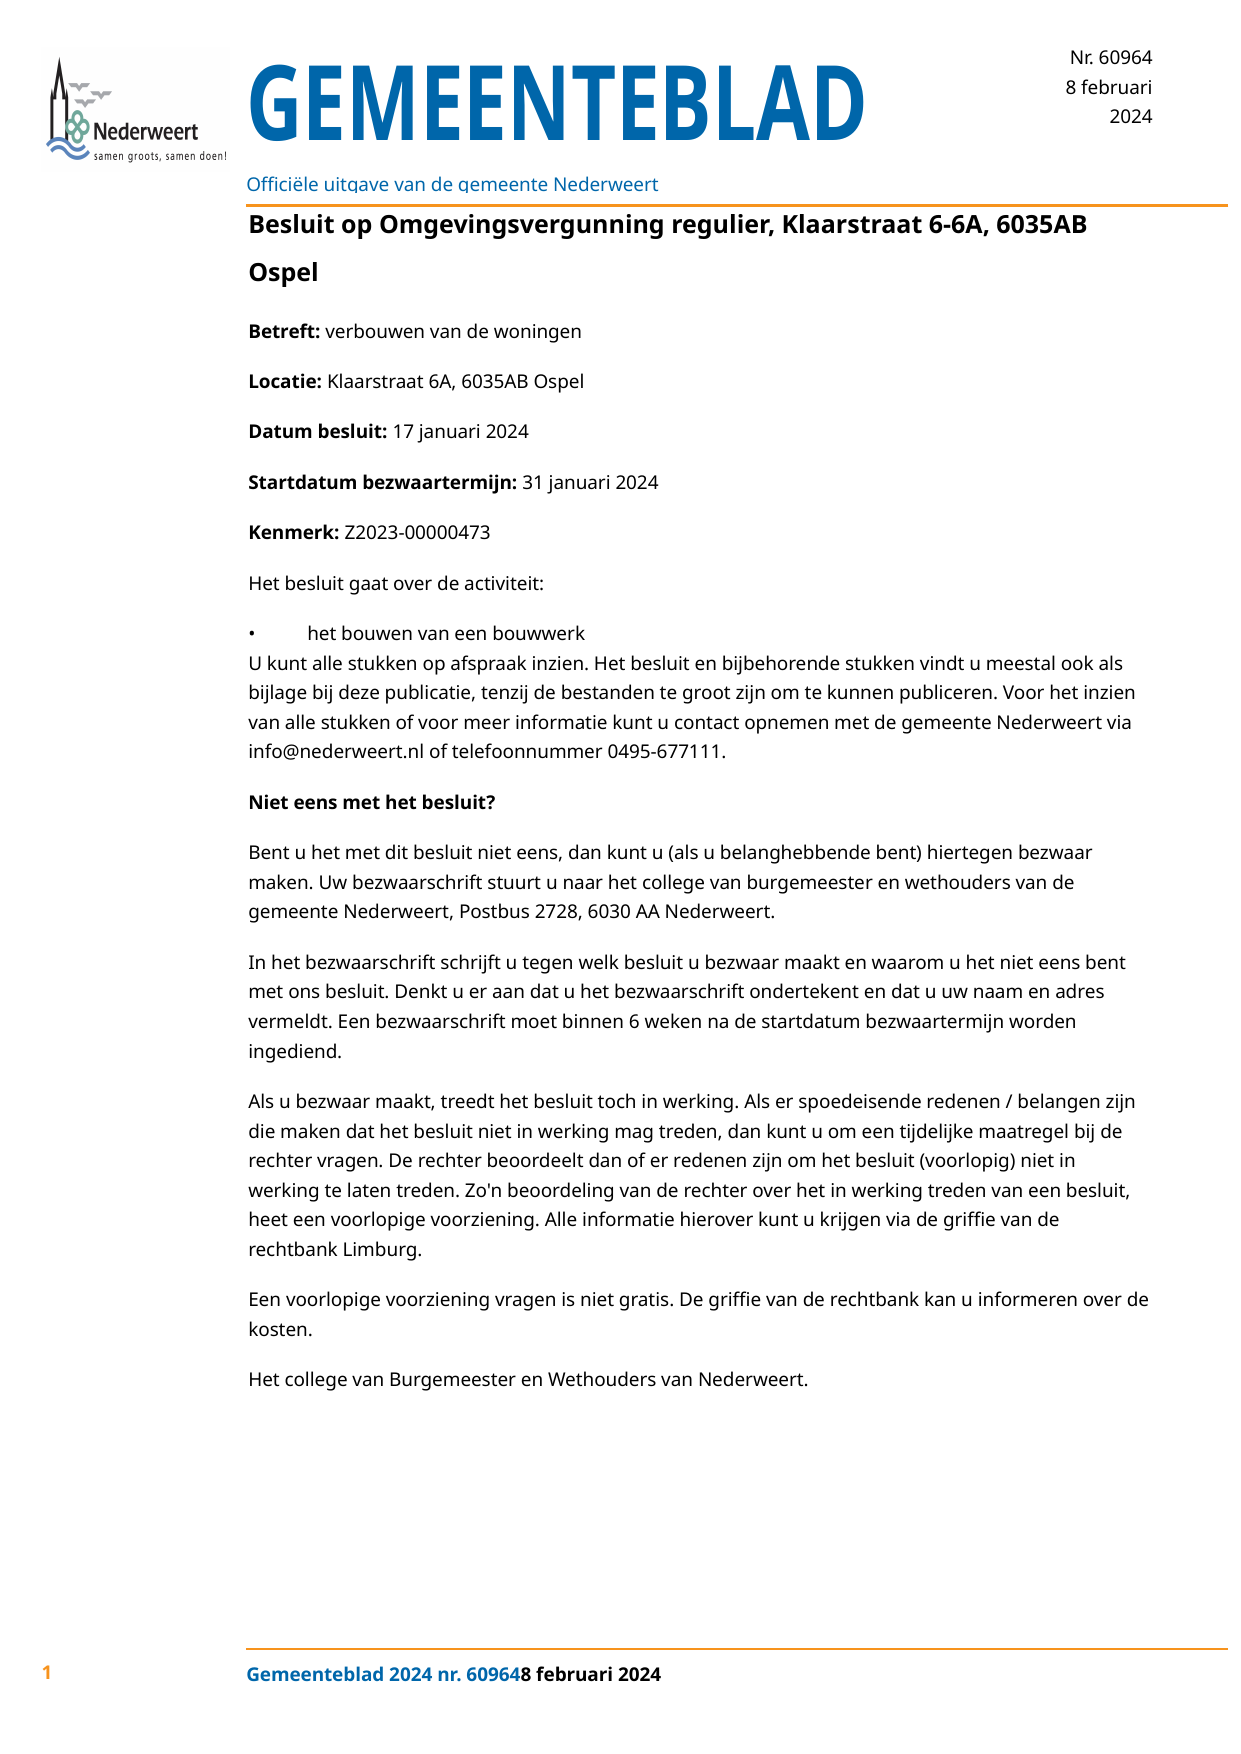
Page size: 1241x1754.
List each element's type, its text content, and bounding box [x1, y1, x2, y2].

text Besluit op Omgevingsvergunning regulier, Klaarstraat 6-6A, 6035AB Ospel [248, 207, 1152, 288]
text Niet eens met het besluit? [248, 789, 1152, 815]
text Locatie: Klaarstraat 6A, 6035AB Ospel [248, 368, 1152, 394]
text Het college van Burgemeester en Wethouders van Nederweert. [248, 1367, 1152, 1392]
text Het besluit gaat over de activiteit: [248, 570, 1152, 596]
text Datum besluit: 17 januari 2024 [248, 419, 1152, 444]
text Als u bezwaar maakt, treedt het besluit toch in werking. Als er spoedeisende redenen / belangen zijn die maken dat het besluit niet in werking mag treden, dan kunt u om een tijdelijke maatregel bij de rechter vragen. De rechter beoordeelt dan of er redenen zijn om het besluit (voorlopig) niet in werking te laten treden. Zo'n beoordeling van de rechter over het in werking treden van een besluit, heet een voorlopige voorziening. Alle informatie hierover kunt u krijgen via de griffie van de rechtbank Limburg. [248, 1088, 1152, 1262]
text Betreft: verbouwen van de woningen [248, 318, 1152, 344]
text Startdatum bezwaartermijn: 31 januari 2024 [248, 469, 1152, 495]
text Een voorlopige voorziening vragen is niet gratis. De griffie van de rechtbank kan u informeren over de kosten. [248, 1287, 1152, 1342]
text U kunt alle stukken op afspraak inzien. Het besluit en bijbehorende stukken vindt u meestal ook als bijlage bij deze publicatie, tenzij de bestanden te groot zijn om te kunnen publiceren. Voor het inzien van alle stukken of voor meer informatie kunt u contact opnemen met de gemeente Nederweert via info@nederweert.nl of telefoonnummer 0495-677111. [248, 650, 1152, 764]
text Kenmerk: Z2023-00000473 [248, 519, 1152, 545]
text Bent u het met dit besluit niet eens, dan kunt u (als u belanghebbende bent) hiertegen bezwaar maken. Uw bezwaarschrift stuurt u naar het college van burgemeester en wethouders van de gemeente Nederweert, Postbus 2728, 6030 AA Nederweert. [248, 839, 1152, 924]
list het bouwen van een bouwwerk [248, 620, 1152, 646]
text In het bezwaarschrift schrijft u tegen welk besluit u bezwaar maakt en waarom u het niet eens bent met ons besluit. Denkt u er aan dat u het bezwaarschrift ondertekent en dat u uw naam en adres vermeldt. Een bezwaarschrift moet binnen 6 weken na de startdatum bezwaartermijn worden ingediend. [248, 949, 1152, 1064]
picture [41, 47, 231, 172]
